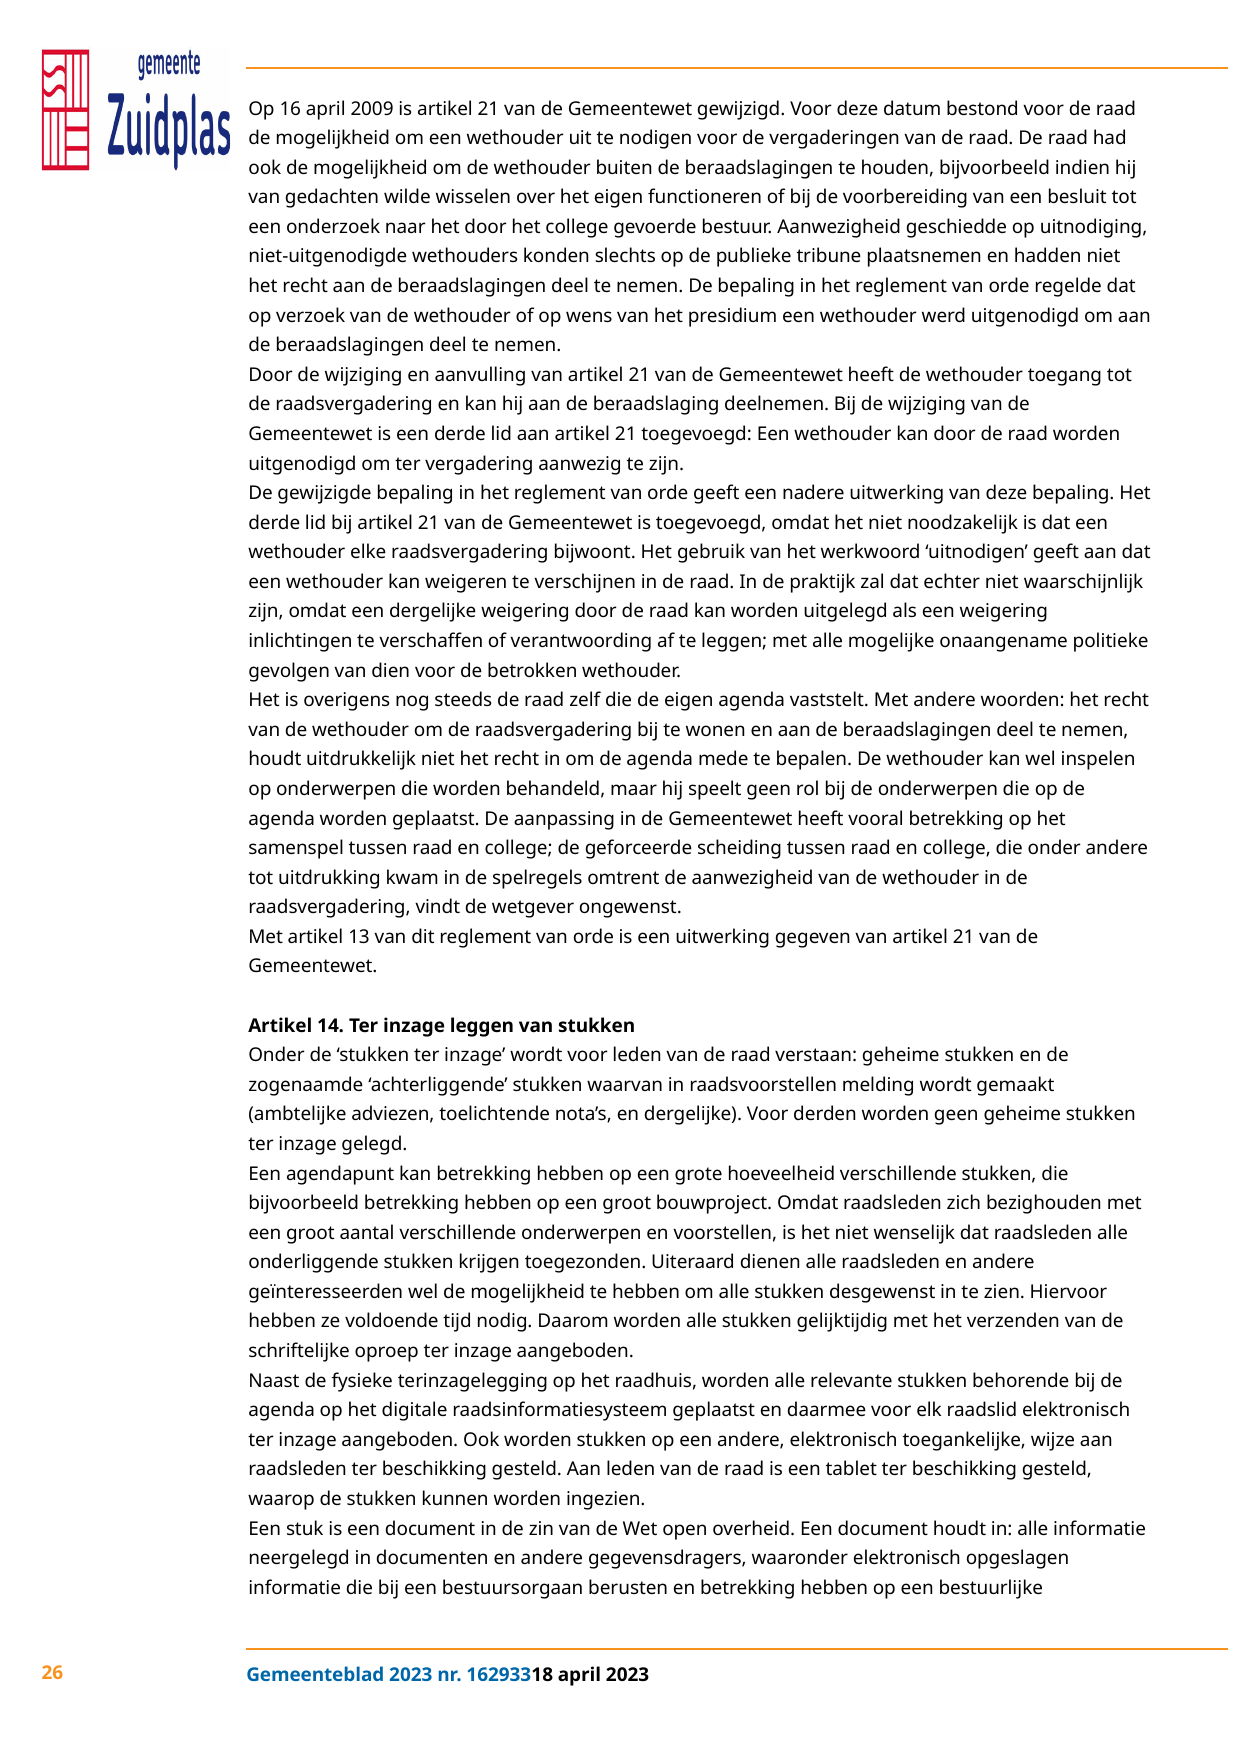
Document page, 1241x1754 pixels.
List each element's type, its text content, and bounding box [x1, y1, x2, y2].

text Onder de ‘stukken ter inzage’ wordt voor leden van de raad verstaan: geheime stukken en de zogenaamde ‘achterliggende’ stukken waarvan in raadsvoorstellen melding wordt gemaakt (ambtelijke adviezen, toelichtende nota’s, en dergelijke). Voor derden worden geen geheime stukken ter inzage gelegd. [248, 1041, 1152, 1156]
text Op 16 april 2009 is artikel 21 van de Gemeentewet gewijzigd. Voor deze datum bestond voor de raad de mogelijkheid om een wethouder uit te nodigen voor de vergaderingen van de raad. De raad had ook de mogelijkheid om de wethouder buiten de beraadslagingen te houden, bijvoorbeeld indien hij van gedachten wilde wisselen over het eigen functioneren of bij de voorbereiding van een besluit tot een onderzoek naar het door het college gevoerde bestuur. Aanwezigheid geschiedde op uitnodiging, niet-uitgenodigde wethouders konden slechts op de publieke tribune plaatsnemen en hadden niet het recht aan de beraadslagingen deel te nemen. De bepaling in het reglement van orde regelde dat op verzoek van de wethouder of op wens van het presidium een wethouder werd uitgenodigd om aan de beraadslagingen deel te nemen. [248, 95, 1152, 357]
text Met artikel 13 van dit reglement van orde is een uitwerking gegeven van artikel 21 van de Gemeentewet. [248, 923, 1152, 978]
text Een agendapunt kan betrekking hebben op een grote hoeveelheid verschillende stukken, die bijvoorbeeld betrekking hebben op een groot bouwproject. Omdat raadsleden zich bezighouden met een groot aantal verschillende onderwerpen en voorstellen, is het niet wenselijk dat raadsleden alle onderliggende stukken krijgen toegezonden. Uiteraard dienen alle raadsleden en andere geïnteresseerden wel de mogelijkheid te hebben om alle stukken desgewenst in te zien. Hiervoor hebben ze voldoende tijd nodig. Daarom worden alle stukken gelijktijdig met het verzenden van de schriftelijke oproep ter inzage aangeboden. [248, 1160, 1152, 1363]
text Een stuk is een document in de zin van de Wet open overheid. Een document houdt in: alle informatie neergelegd in documenten en andere gegevensdragers, waaronder elektronisch opgeslagen informatie die bij een bestuursorgaan berusten en betrekking hebben op een bestuurlijke [248, 1515, 1152, 1600]
text Artikel 14. Ter inzage leggen van stukken [248, 1012, 1152, 1038]
picture [41, 47, 231, 172]
text Naast de fysieke terinzagelegging op het raadhuis, worden alle relevante stukken behorende bij de agenda op het digitale raadsinformatiesysteem geplaatst en daarmee voor elk raadslid elektronisch ter inzage aangeboden. Ook worden stukken op een andere, elektronisch toegankelijke, wijze aan raadsleden ter beschikking gesteld. Aan leden van de raad is een tablet ter beschikking gesteld, waarop de stukken kunnen worden ingezien. [248, 1367, 1152, 1511]
text Het is overigens nog steeds de raad zelf die de eigen agenda vaststelt. Met andere woorden: het recht van de wethouder om de raadsvergadering bij te wonen en aan de beraadslagingen deel te nemen, houdt uitdrukkelijk niet het recht in om de agenda mede te bepalen. De wethouder kan wel inspelen op onderwerpen die worden behandeld, maar hij speelt geen rol bij de onderwerpen die op de agenda worden geplaatst. De aanpassing in de Gemeentewet heeft vooral betrekking op het samenspel tussen raad en college; de geforceerde scheiding tussen raad en college, die onder andere tot uitdrukking kwam in de spelregels omtrent de aanwezigheid van de wethouder in de raadsvergadering, vindt de wetgever ongewenst. [248, 686, 1152, 919]
text De gewijzigde bepaling in het reglement van orde geeft een nadere uitwerking van deze bepaling. Het derde lid bij artikel 21 van de Gemeentewet is toegevoegd, omdat het niet noodzakelijk is dat een wethouder elke raadsvergadering bijwoont. Het gebruik van het werkwoord ‘uitnodigen’ geeft aan dat een wethouder kan weigeren te verschijnen in de raad. In de praktijk zal dat echter niet waarschijnlijk zijn, omdat een dergelijke weigering door de raad kan worden uitgelegd als een weigering inlichtingen te verschaffen of verantwoording af te leggen; met alle mogelijke onaangename politieke gevolgen van dien voor de betrokken wethouder. [248, 479, 1152, 683]
text Door de wijziging en aanvulling van artikel 21 van de Gemeentewet heeft de wethouder toegang tot de raadsvergadering en kan hij aan de beraadslaging deelnemen. Bij de wijziging van de Gemeentewet is een derde lid aan artikel 21 toegevoegd: Een wethouder kan door de raad worden uitgenodigd om ter vergadering aanwezig te zijn. [248, 361, 1152, 476]
